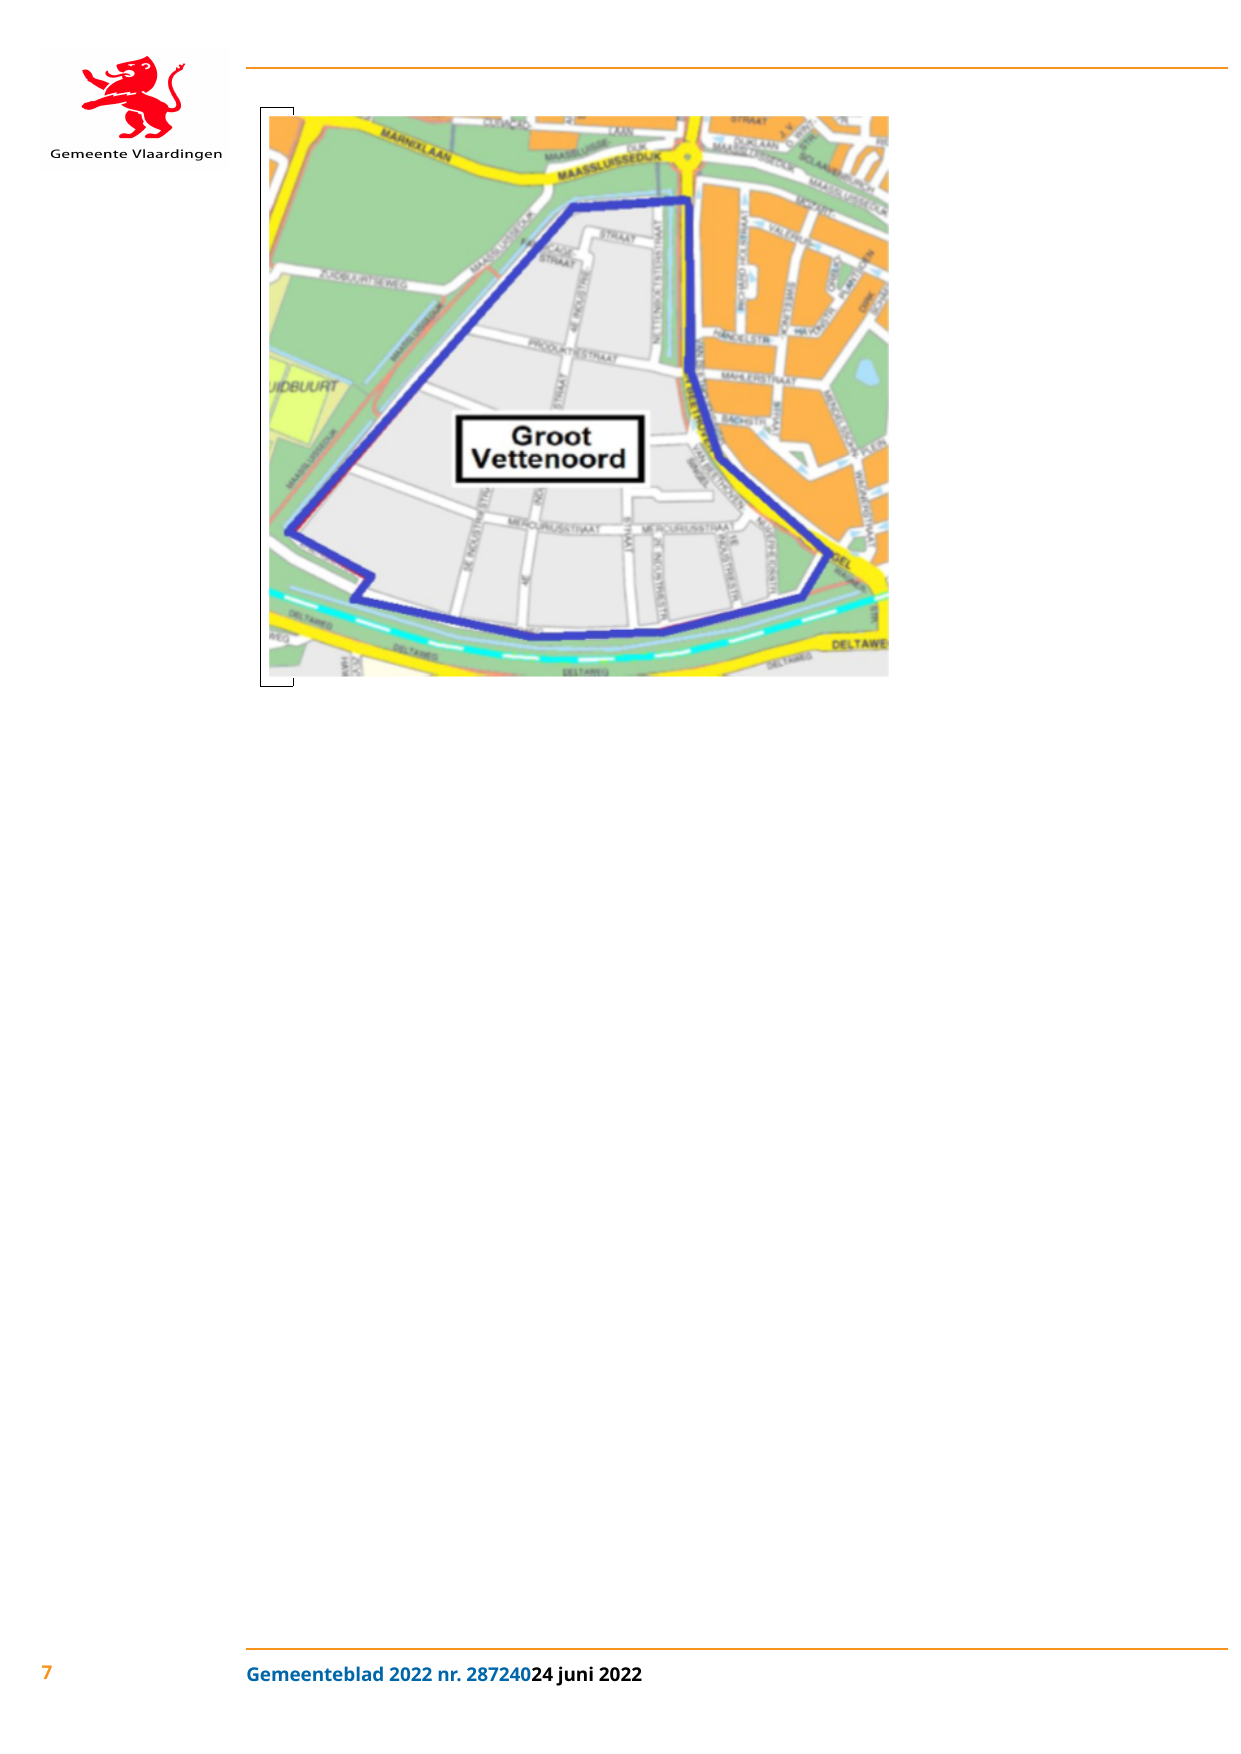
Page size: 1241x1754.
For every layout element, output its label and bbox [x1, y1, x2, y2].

picture [268, 115, 889, 678]
picture [41, 47, 231, 172]
